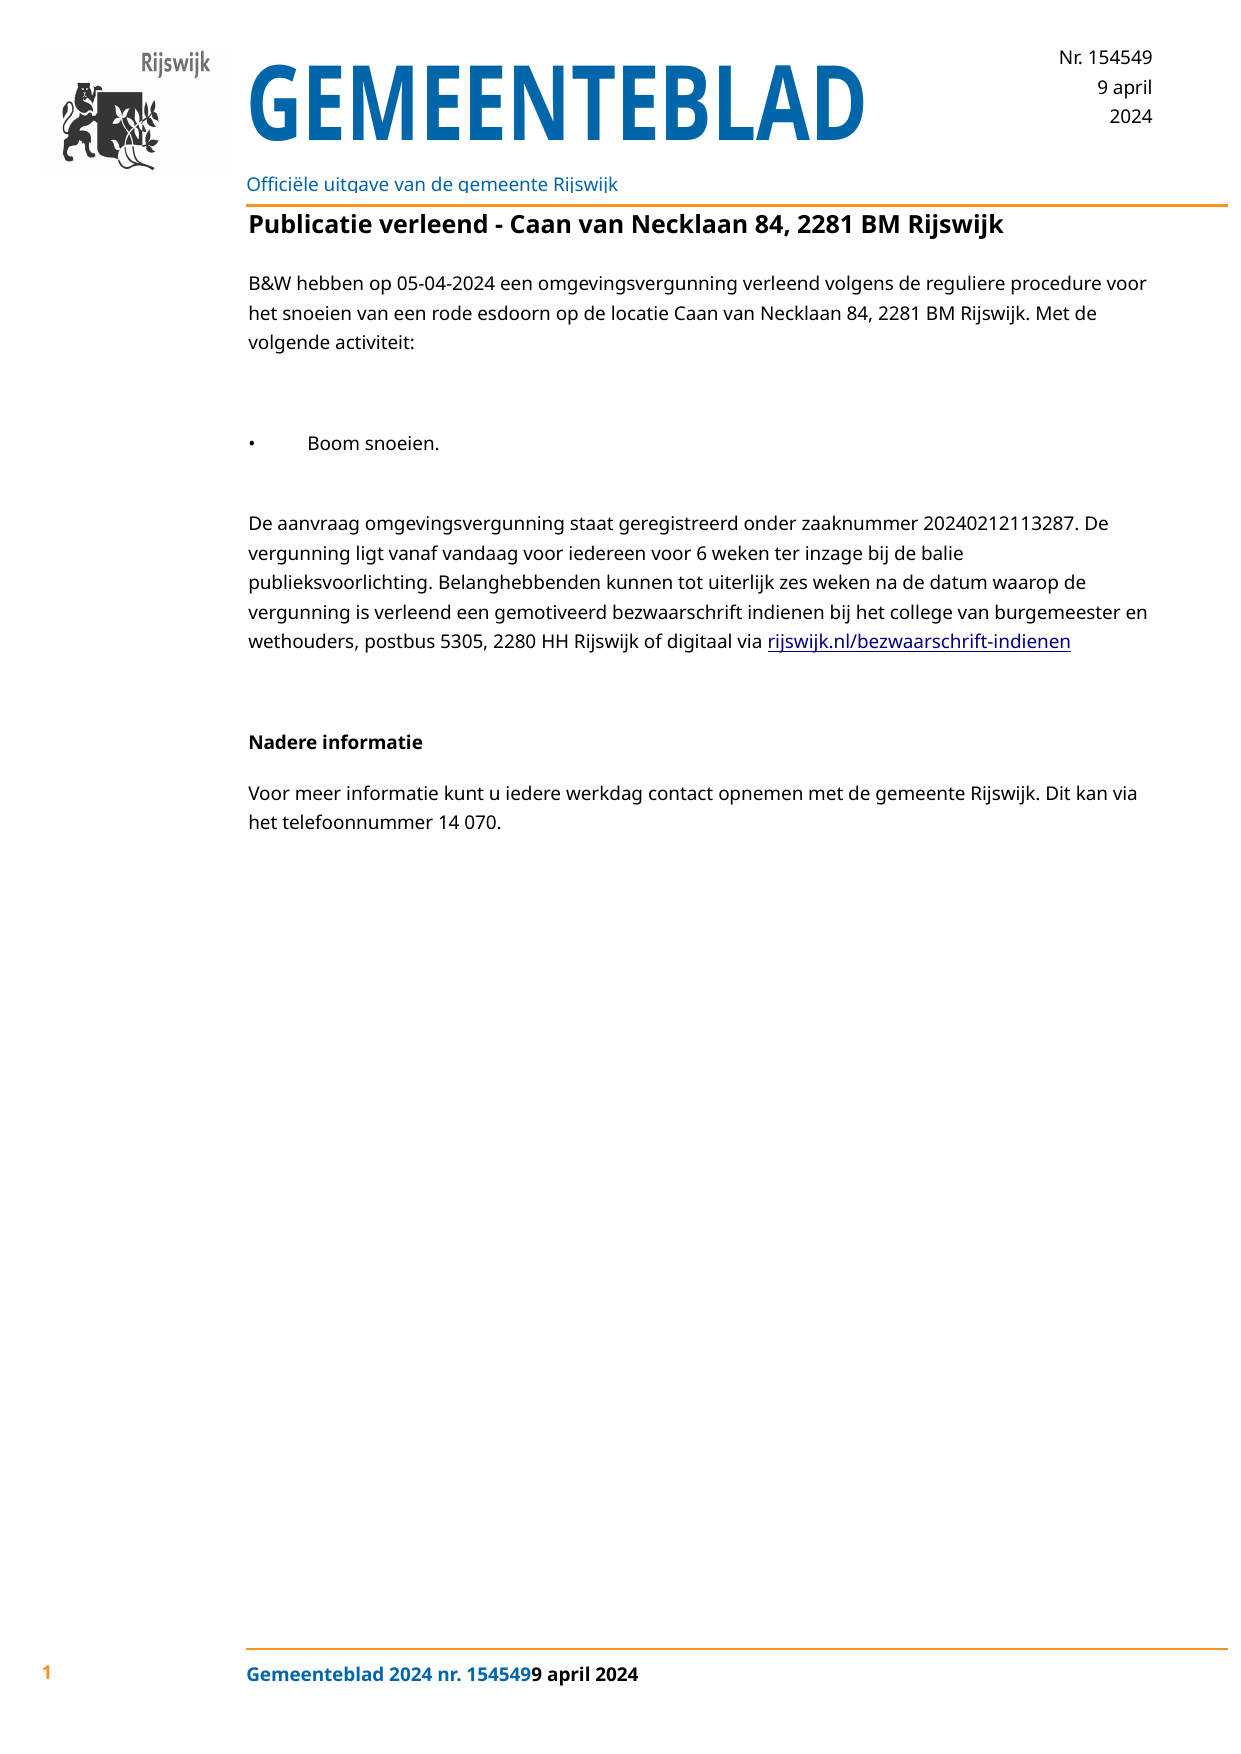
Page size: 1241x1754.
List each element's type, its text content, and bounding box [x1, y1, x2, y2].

text B&W hebben op 05-04-2024 een omgevingsvergunning verleend volgens de reguliere procedure voor het snoeien van een rode esdoorn op de locatie Caan van Necklaan 84, 2281 BM Rijswijk. Met de volgende activiteit: [248, 270, 1152, 355]
text Publicatie verleend - Caan van Necklaan 84, 2281 BM Rijswijk [248, 207, 1152, 241]
text Voor meer informatie kunt u iedere werkdag contact opnemen met de gemeente Rijswijk. Dit kan via het telefoonnummer 14 070. [248, 780, 1152, 835]
text De aanvraag omgevingsvergunning staat geregistreerd onder zaaknummer 20240212113287. De vergunning ligt vanaf vandaag voor iedereen voor 6 weken ter inzage bij de balie publieksvoorlichting. Belanghebbenden kunnen tot uiterlijk zes weken na de datum waarop de vergunning is verleend een gemotiveerd bezwaarschrift indienen bij het college van burgemeester en wethouders, postbus 5305, 2280 HH Rijswijk of digitaal via rijswijk.nl/bezwaarschrift-indienen [248, 510, 1152, 654]
picture [41, 47, 231, 172]
text Nadere informatie [248, 729, 1152, 755]
list Boom snoeien. [248, 430, 1152, 456]
